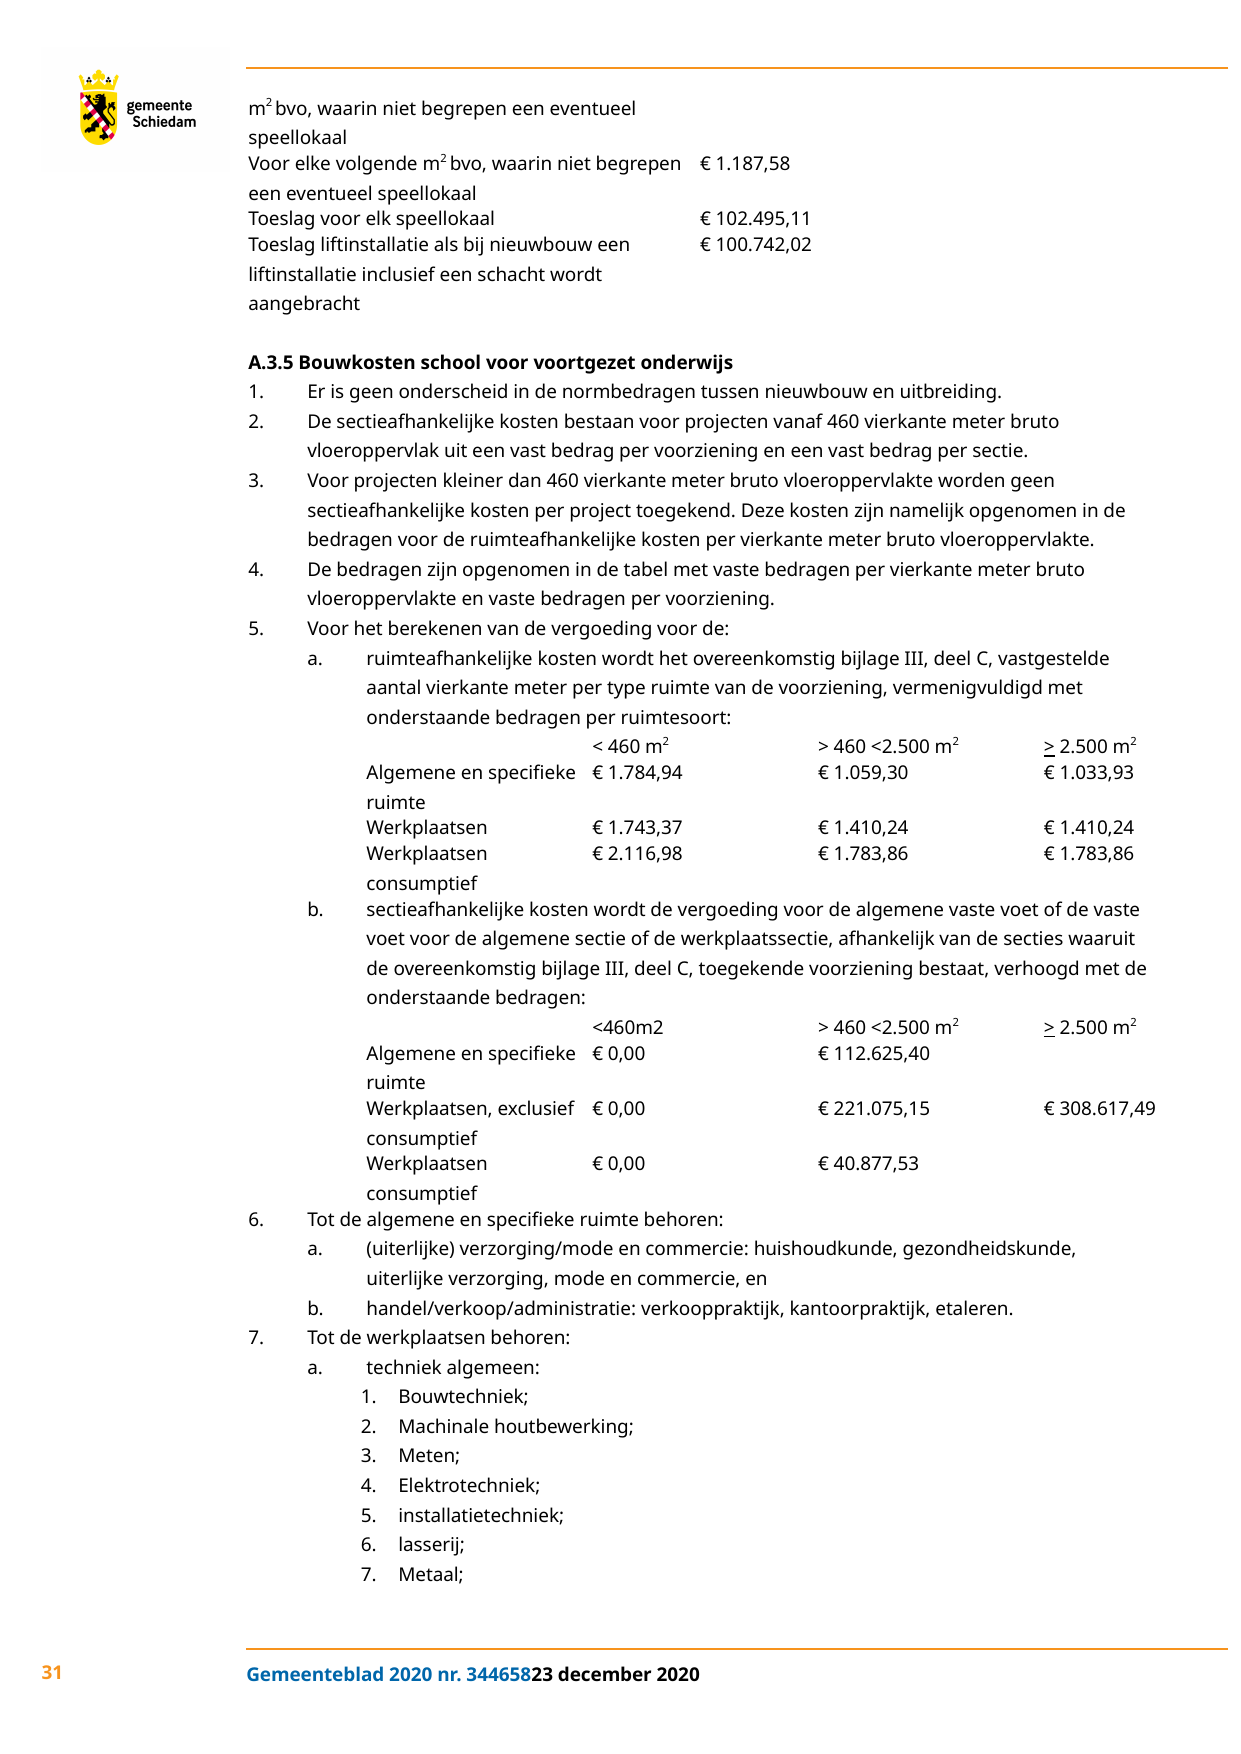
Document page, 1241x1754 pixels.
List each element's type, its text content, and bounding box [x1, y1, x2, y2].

table_cell € 102.495,11 [700, 205, 1152, 231]
table_cell Algemene en specifieke ruimte [366, 759, 592, 814]
list Bouwtechniek; [361, 1383, 1152, 1409]
table_cell € 1.059,30 [818, 759, 1044, 814]
table_cell € 100.742,02 [700, 231, 1152, 316]
table_cell Werkplaatsen consumptief [366, 1151, 592, 1206]
table_header > 2.500 m2 [1044, 734, 1240, 759]
list Machinale houtbewerking; [361, 1413, 1152, 1439]
table_cell Voor elke volgende m2 bvo, waarin niet begrepen een eventueel speellokaal [248, 150, 700, 205]
table_cell € 1.784,94 [592, 759, 818, 814]
list ruimteafhankelijke kosten wordt het overeenkomstig bijlage III, deel C, vastgestelde aantal vierkante meter per type ruimte van de voorziening, vermenigvuldigd met onderstaande bedragen per ruimtesoort: [307, 645, 1152, 729]
list De bedragen zijn opgenomen in de tabel met vaste bedragen per vierkante meter bruto vloeroppervlakte en vaste bedragen per voorziening. [248, 556, 1152, 611]
table_cell Toeslag liftinstallatie als bij nieuwbouw een liftinstallatie inclusief een schacht wordt aangebracht [248, 231, 700, 316]
picture [41, 47, 231, 172]
list Voor projecten kleiner dan 460 vierkante meter bruto vloeroppervlakte worden geen sectieafhankelijke kosten per project toegekend. Deze kosten zijn namelijk opgenomen in de bedragen voor de ruimteafhankelijke kosten per vierkante meter bruto vloeroppervlakte. [248, 467, 1152, 552]
list Er is geen onderscheid in de normbedragen tussen nieuwbouw en uitbreiding. [248, 378, 1152, 404]
table_cell Toeslag voor elk speellokaal [248, 205, 700, 231]
table_header [366, 734, 592, 759]
table_cell € 1.783,86 [818, 840, 1044, 896]
list Metaal; [361, 1561, 1152, 1587]
table_header > 2.500 m2 [1044, 1014, 1240, 1040]
list Elektrotechniek; [361, 1472, 1152, 1498]
list sectieafhankelijke kosten wordt de vergoeding voor de algemene vaste voet of de vaste voet voor de algemene sectie of de werkplaatssectie, afhankelijk van de secties waaruit de overeenkomstig bijlage III, deel C, toegekende voorziening bestaat, verhoogd met de onderstaande bedragen: [307, 896, 1152, 1010]
table_cell € 1.743,37 [592, 815, 818, 840]
table_cell € 1.410,24 [818, 815, 1044, 840]
list handel/verkoop/administratie: verkooppraktijk, kantoorpraktijk, etaleren. [307, 1295, 1152, 1320]
list Tot de algemene en specifieke ruimte behoren: [248, 1206, 1152, 1232]
table_cell Werkplaatsen [366, 815, 592, 840]
table_cell € 1.783,86 [1044, 840, 1240, 896]
list Voor het berekenen van de vergoeding voor de: [248, 615, 1152, 641]
list De sectieafhankelijke kosten bestaan voor projecten vanaf 460 vierkante meter bruto vloeroppervlak uit een vast bedrag per voorziening en een vast bedrag per sectie. [248, 408, 1152, 463]
list lasserij; [361, 1531, 1152, 1557]
table_header < 460 m2 [592, 734, 818, 759]
list Meten; [361, 1443, 1152, 1468]
table_cell € 2.116,98 [592, 840, 818, 896]
list techniek algemeen: [307, 1354, 1152, 1379]
table_cell Algemene en specifieke ruimte [366, 1040, 592, 1095]
table_cell Werkplaatsen consumptief [366, 840, 592, 896]
table_header [366, 1014, 592, 1040]
table_cell € 40.877,53 [818, 1151, 1240, 1206]
table_cell € 112.625,40 [818, 1040, 1240, 1095]
table_header m2 bvo, waarin niet begrepen een eventueel speellokaal [248, 95, 700, 150]
table_cell € 1.410,24 [1044, 815, 1240, 840]
table_cell € 0,00 [592, 1151, 818, 1206]
table_header [700, 95, 1152, 150]
table_cell € 0,00 [592, 1095, 818, 1151]
table_header <460m2 [592, 1014, 818, 1040]
table_cell € 1.187,58 [700, 150, 1152, 205]
list installatietechniek; [361, 1502, 1152, 1527]
table_cell € 0,00 [592, 1040, 818, 1095]
text A.3.5 Bouwkosten school voor voortgezet onderwijs [248, 349, 1152, 374]
table_cell € 221.075,15 [818, 1095, 1044, 1151]
list Tot de werkplaatsen behoren: [248, 1324, 1152, 1350]
table_cell € 1.033,93 [1044, 759, 1240, 814]
table_cell Werkplaatsen, exclusief consumptief [366, 1095, 592, 1151]
table_header > 460 <2.500 m2 [818, 734, 1044, 759]
table_cell € 308.617,49 [1044, 1095, 1240, 1151]
table_header > 460 <2.500 m2 [818, 1014, 1044, 1040]
list (uiterlijke) verzorging/mode en commercie: huishoudkunde, gezondheidskunde, uiterlijke verzorging, mode en commercie, en [307, 1236, 1152, 1291]
